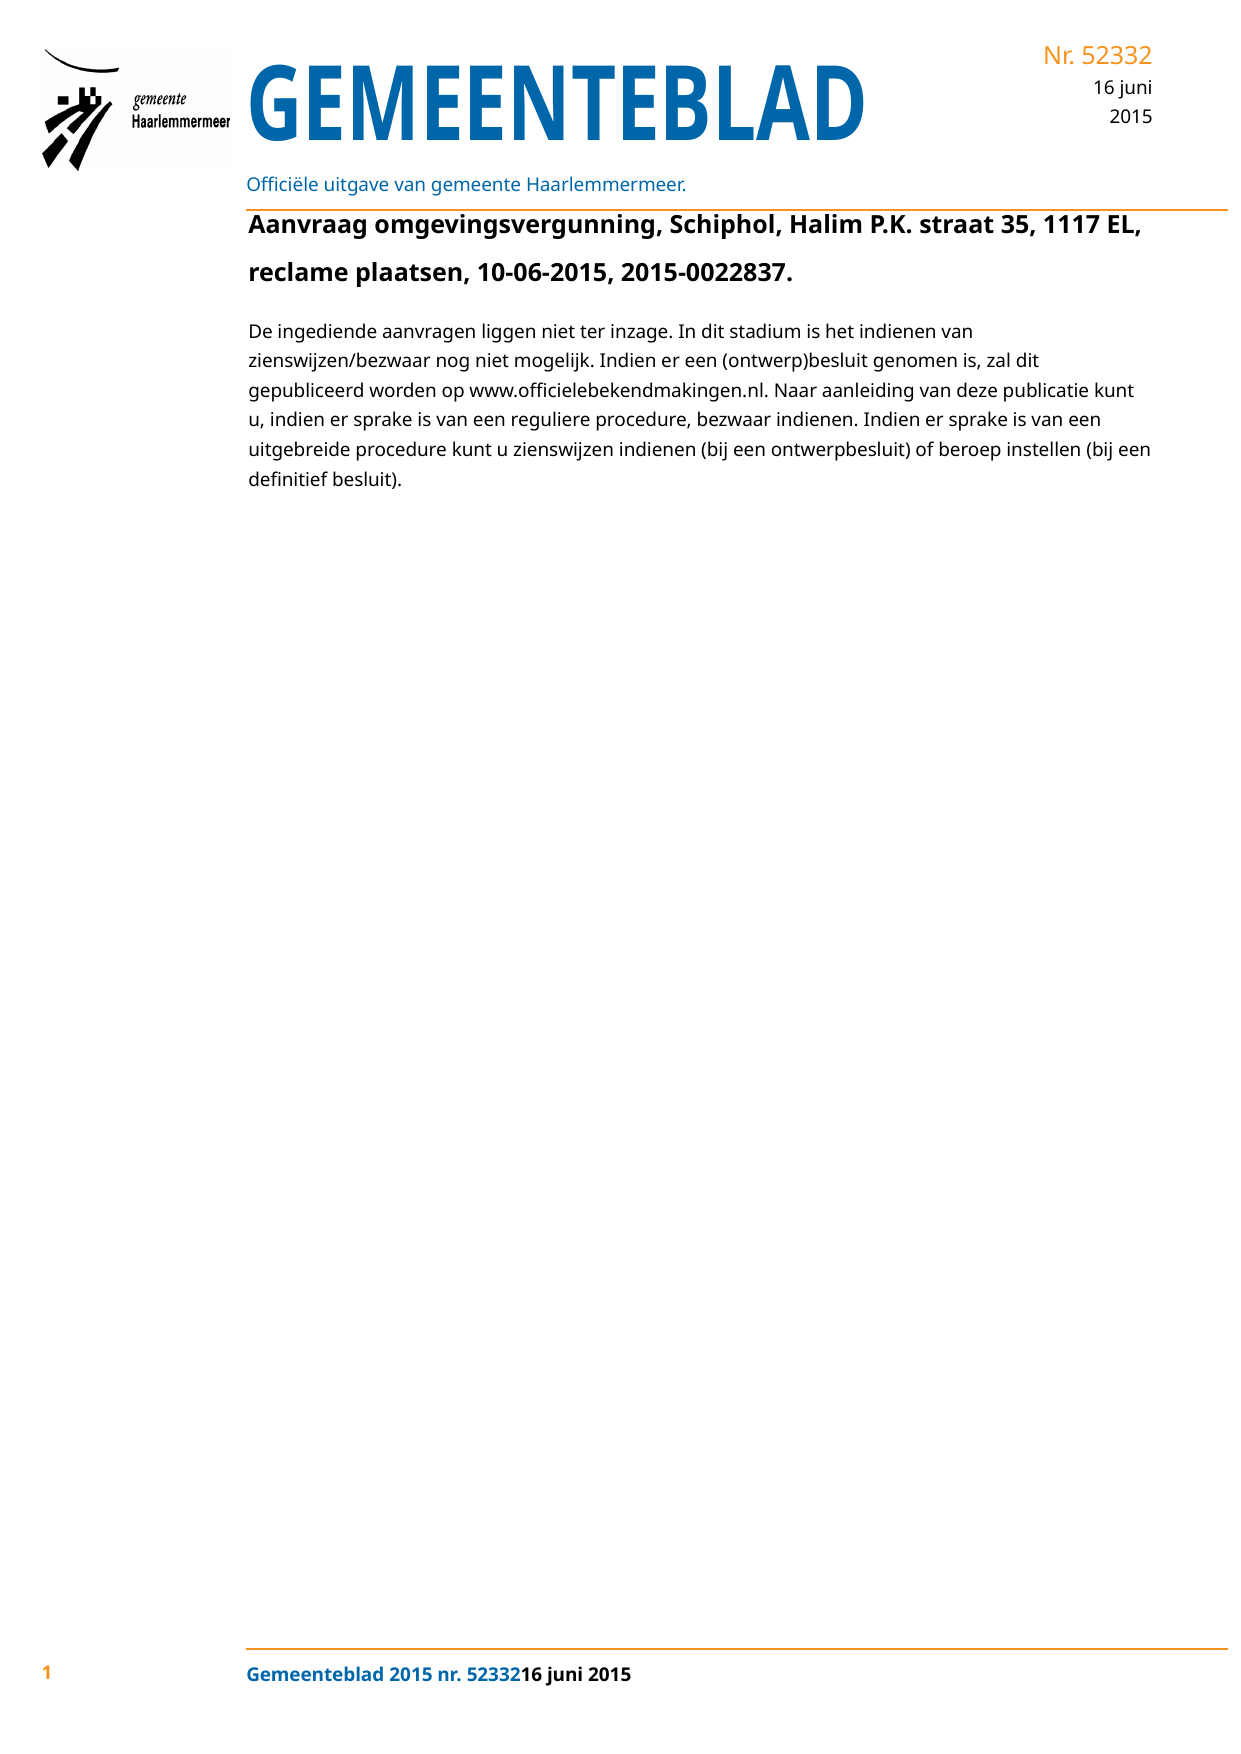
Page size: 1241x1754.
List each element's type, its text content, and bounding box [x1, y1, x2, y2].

text De ingediende aanvragen liggen niet ter inzage. In dit stadium is het indienen van zienswijzen/bezwaar nog niet mogelijk. Indien er een (ontwerp)besluit genomen is, zal dit gepubliceerd worden op www.officielebekendmakingen.nl. Naar aanleiding van deze publicatie kunt u, indien er sprake is van een reguliere procedure, bezwaar indienen. Indien er sprake is van een uitgebreide procedure kunt u zienswijzen indienen (bij een ontwerpbesluit) of beroep instellen (bij een definitief besluit). [248, 318, 1152, 492]
text Aanvraag omgevingsvergunning, Schiphol, Halim P.K. straat 35, 1117 EL, reclame plaatsen, 10-06-2015, 2015-0022837. [248, 211, 1152, 288]
picture [41, 47, 231, 172]
